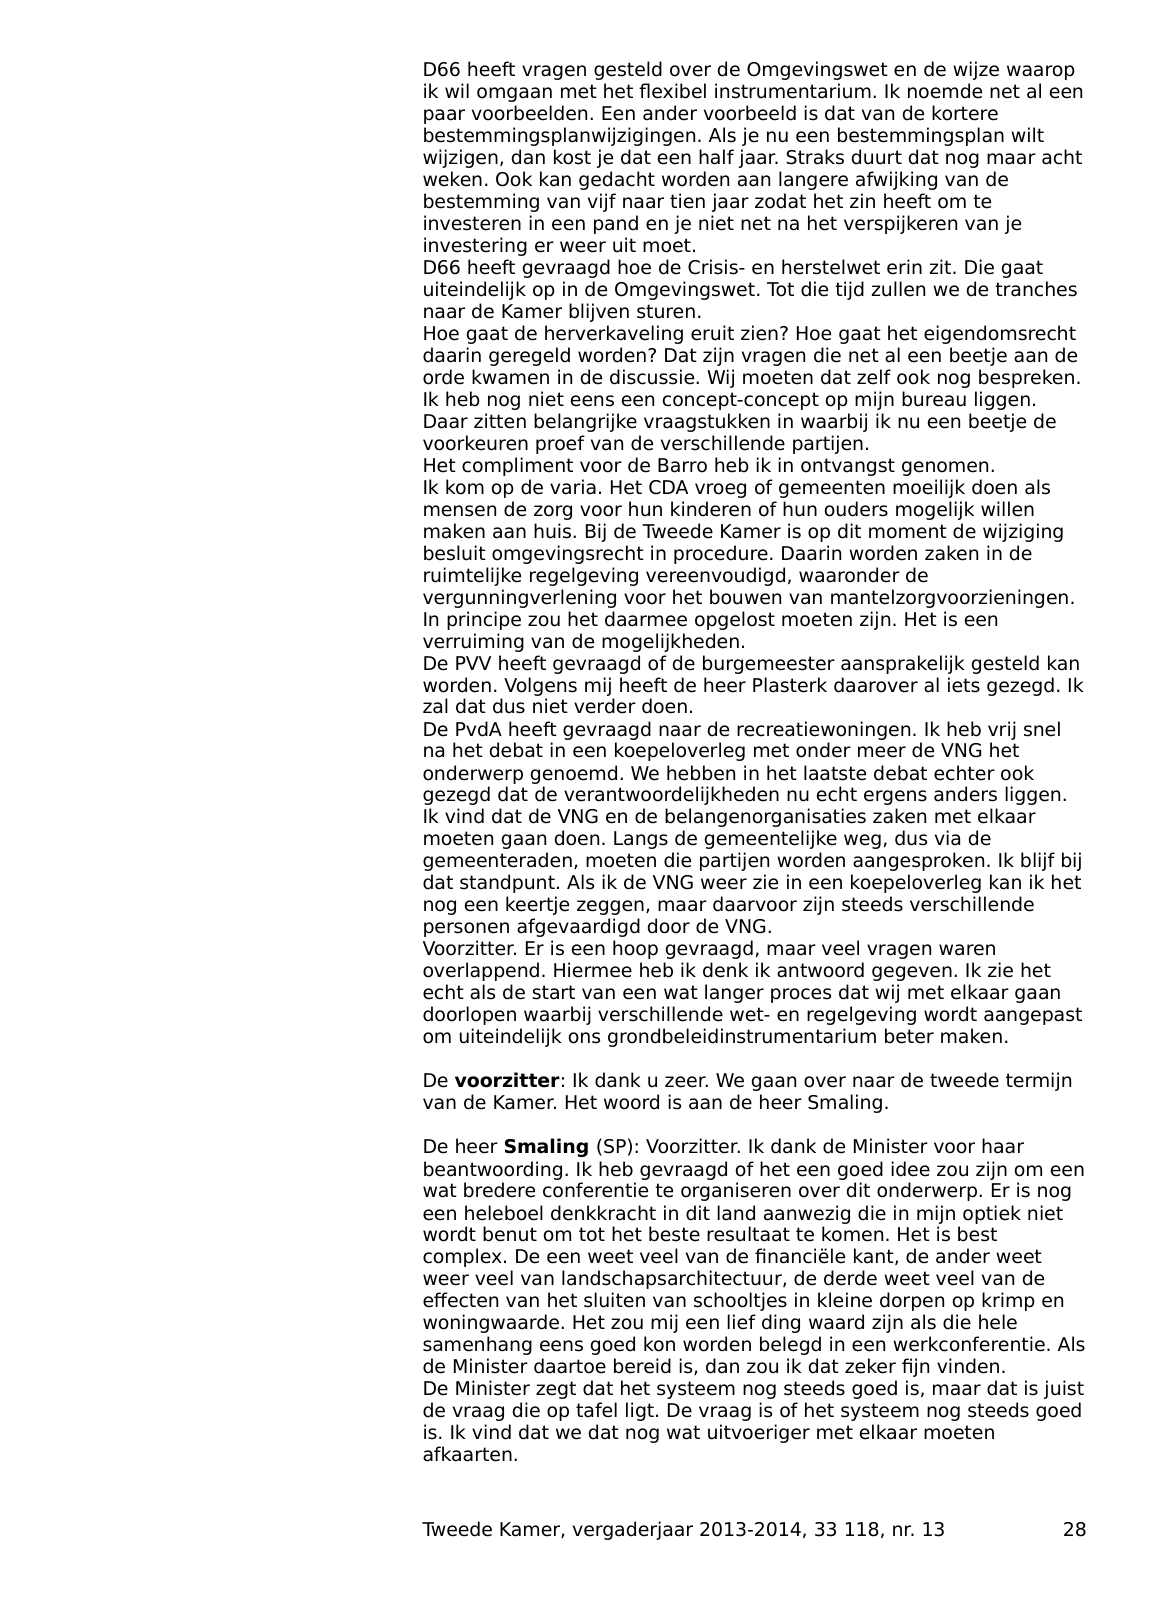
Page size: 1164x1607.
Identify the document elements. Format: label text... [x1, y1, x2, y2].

text Hoe gaat de herverkaveling eruit zien? Hoe gaat het eigendomsrecht daarin geregeld worden? Dat zijn vragen die net al een beetje aan de orde kwamen in de discussie. Wij moeten dat zelf ook nog bespreken. Ik heb nog niet eens een concept-concept op mijn bureau liggen. Daar zitten belangrijke vraagstukken in waarbij ik nu een beetje de voorkeuren proef van de verschillende partijen. [422, 323, 1087, 455]
text D66 heeft vragen gesteld over de Omgevingswet en de wijze waarop ik wil omgaan met het flexibel instrumentarium. Ik noemde net al een paar voorbeelden. Een ander voorbeeld is dat van de kortere bestemmingsplanwijzigingen. Als je nu een bestemmingsplan wilt wijzigen, dan kost je dat een half jaar. Straks duurt dat nog maar acht weken. Ook kan gedacht worden aan langere afwijking van de bestemming van vijf naar tien jaar zodat het zin heeft om te investeren in een pand en je niet net na het verspijkeren van je investering er weer uit moet. [422, 59, 1087, 257]
text De voorzitter: Ik dank u zeer. We gaan over naar de tweede termijn van de Kamer. Het woord is aan de heer Smaling. [422, 1070, 1087, 1114]
text Ik kom op de varia. Het CDA vroeg of gemeenten moeilijk doen als mensen de zorg voor hun kinderen of hun ouders mogelijk willen maken aan huis. Bij de Tweede Kamer is op dit moment de wijziging besluit omgevingsrecht in procedure. Daarin worden zaken in de ruimtelijke regelgeving vereenvoudigd, waaronder de vergunningverlening voor het bouwen van mantelzorgvoorzieningen. In principe zou het daarmee opgelost moeten zijn. Het is een verruiming van de mogelijkheden. [422, 477, 1087, 652]
text De PVV heeft gevraagd of de burgemeester aansprakelijk gesteld kan worden. Volgens mij heeft de heer Plasterk daarover al iets gezegd. Ik zal dat dus niet verder doen. [422, 652, 1087, 718]
text Voorzitter. Er is een hoop gevraagd, maar veel vragen waren overlappend. Hiermee heb ik denk ik antwoord gegeven. Ik zie het echt als de start van een wat langer proces dat wij met elkaar gaan doorlopen waarbij verschillende wet- en regelgeving wordt aangepast om uiteindelijk ons grondbeleidinstrumentarium beter maken. [422, 938, 1087, 1048]
text De PvdA heeft gevraagd naar de recreatiewoningen. Ik heb vrij snel na het debat in een koepeloverleg met onder meer de VNG het onderwerp genoemd. We hebben in het laatste debat echter ook gezegd dat de verantwoordelijkheden nu echt ergens anders liggen. Ik vind dat de VNG en de belangenorganisaties zaken met elkaar moeten gaan doen. Langs de gemeentelijke weg, dus via de gemeenteraden, moeten die partijen worden aangesproken. Ik blijf bij dat standpunt. Als ik de VNG weer zie in een koepeloverleg kan ik het nog een keertje zeggen, maar daarvoor zijn steeds verschillende personen afgevaardigd door de VNG. [422, 718, 1087, 938]
text De heer Smaling (SP): Voorzitter. Ik dank de Minister voor haar beantwoording. Ik heb gevraagd of het een goed idee zou zijn om een wat bredere conferentie te organiseren over dit onderwerp. Er is nog een heleboel denkkracht in dit land aanwezig die in mijn optiek niet wordt benut om tot het beste resultaat te komen. Het is best complex. De een weet veel van de financiële kant, de ander weet weer veel van landschapsarchitectuur, de derde weet veel van de effecten van het sluiten van schooltjes in kleine dorpen op krimp en woningwaarde. Het zou mij een lief ding waard zijn als die hele samenhang eens goed kon worden belegd in een werkconferentie. Als de Minister daartoe bereid is, dan zou ik dat zeker fijn vinden. [422, 1136, 1087, 1378]
text D66 heeft gevraagd hoe de Crisis- en herstelwet erin zit. Die gaat uiteindelijk op in de Omgevingswet. Tot die tijd zullen we de tranches naar de Kamer blijven sturen. [422, 257, 1087, 323]
text De Minister zegt dat het systeem nog steeds goed is, maar dat is juist de vraag die op tafel ligt. De vraag is of het systeem nog steeds goed is. Ik vind dat we dat nog wat uitvoeriger met elkaar moeten afkaarten. [422, 1378, 1087, 1466]
text Het compliment voor de Barro heb ik in ontvangst genomen. [422, 455, 1087, 477]
